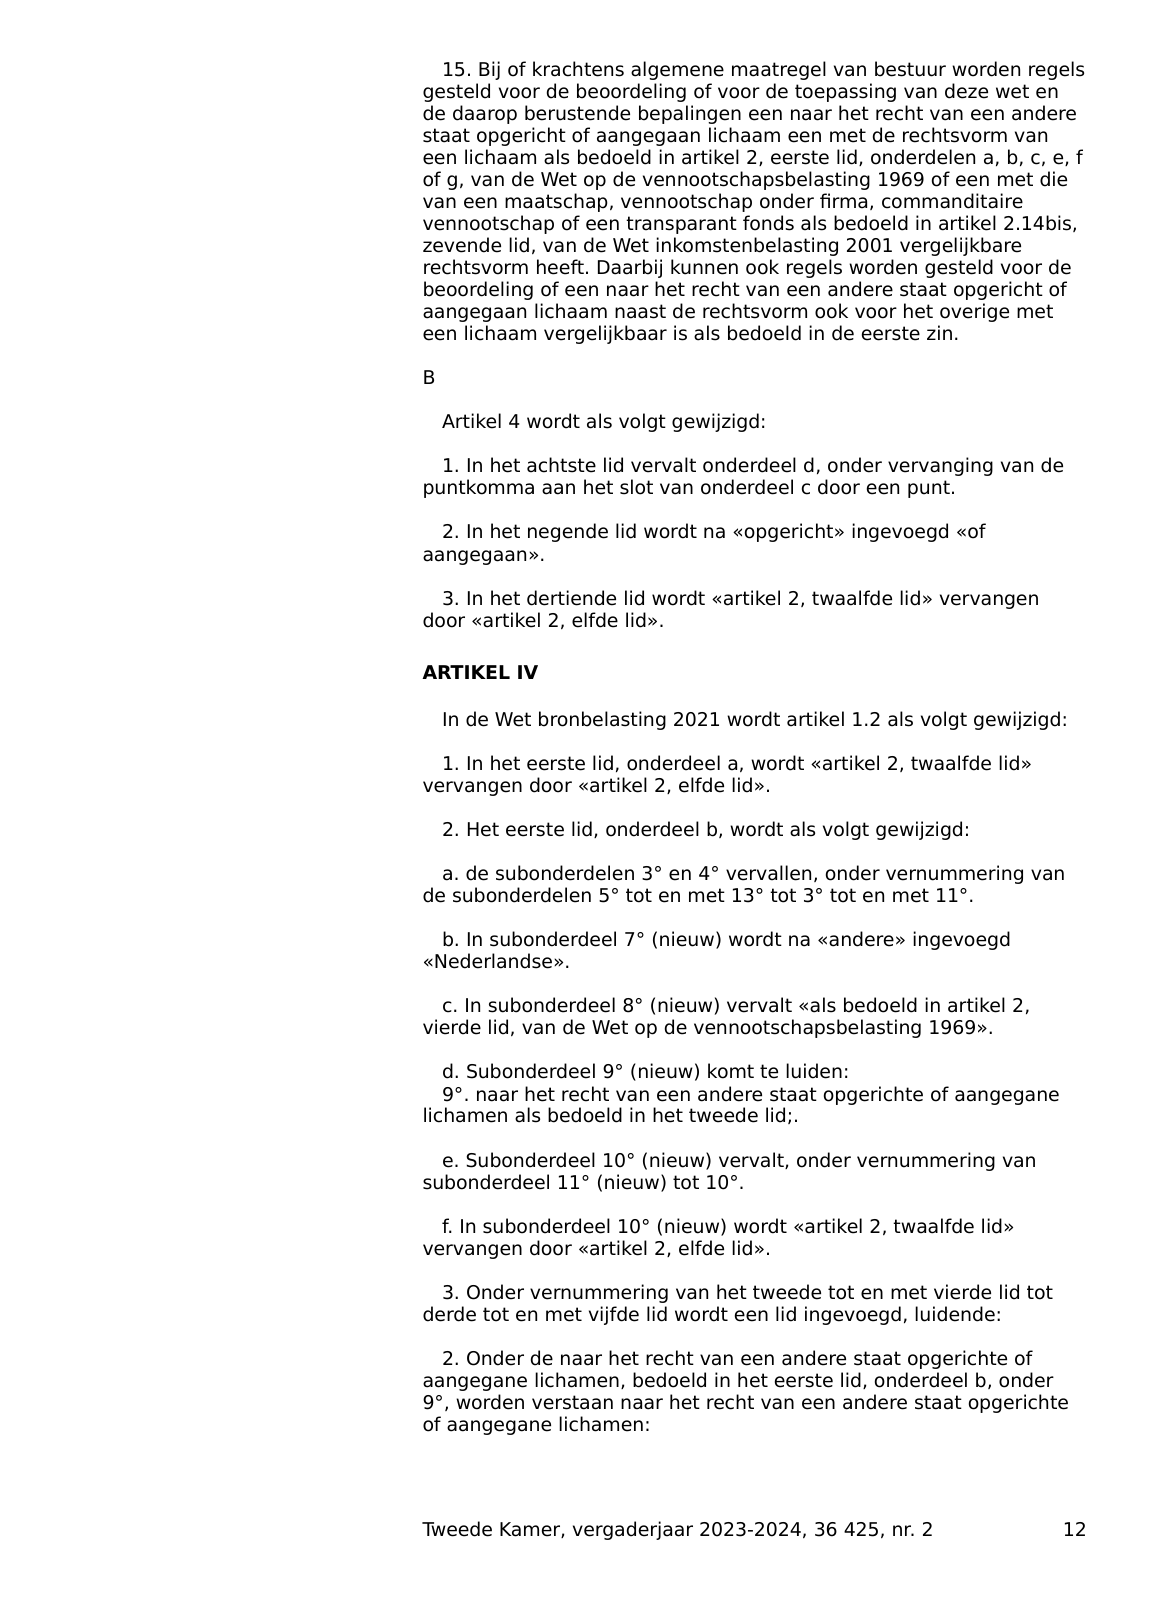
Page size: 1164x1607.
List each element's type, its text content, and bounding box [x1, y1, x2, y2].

text 2. Het eerste lid, onderdeel b, wordt als volgt gewijzigd: [422, 819, 1087, 841]
text 9°. naar het recht van een andere staat opgerichte of aangegane lichamen als bedoeld in het tweede lid;. [422, 1083, 1087, 1127]
text d. Subonderdeel 9° (nieuw) komt te luiden: [422, 1061, 1087, 1083]
text f. In subonderdeel 10° (nieuw) wordt «artikel 2, twaalfde lid» vervangen door «artikel 2, elfde lid». [422, 1216, 1087, 1260]
text c. In subonderdeel 8° (nieuw) vervalt «als bedoeld in artikel 2, vierde lid, van de Wet op de vennootschapsbelasting 1969». [422, 995, 1087, 1039]
text 1. In het eerste lid, onderdeel a, wordt «artikel 2, twaalfde lid» vervangen door «artikel 2, elfde lid». [422, 753, 1087, 797]
text 3. In het dertiende lid wordt «artikel 2, twaalfde lid» vervangen door «artikel 2, elfde lid». [422, 588, 1087, 632]
text B [422, 367, 1087, 389]
text a. de subonderdelen 3° en 4° vervallen, onder vernummering van de subonderdelen 5° tot en met 13° tot 3° tot en met 11°. [422, 863, 1087, 907]
text 1. In het achtste lid vervalt onderdeel d, onder vervanging van de puntkomma aan het slot van onderdeel c door een punt. [422, 455, 1087, 499]
text 2. In het negende lid wordt na «opgericht» ingevoegd «of aangegaan». [422, 521, 1087, 565]
text e. Subonderdeel 10° (nieuw) vervalt, onder vernummering van subonderdeel 11° (nieuw) tot 10°. [422, 1149, 1087, 1193]
subtitle ARTIKEL IV [422, 662, 1087, 683]
text 3. Onder vernummering van het tweede tot en met vierde lid tot derde tot en met vijfde lid wordt een lid ingevoegd, luidende: [422, 1282, 1087, 1326]
text b. In subonderdeel 7° (nieuw) wordt na «andere» ingevoegd «Nederlandse». [422, 929, 1087, 973]
text Artikel 4 wordt als volgt gewijzigd: [422, 411, 1087, 433]
text 15. Bij of krachtens algemene maatregel van bestuur worden regels gesteld voor de beoordeling of voor de toepassing van deze wet en de daarop berustende bepalingen een naar het recht van een andere staat opgericht of aangegaan lichaam een met de rechtsvorm van een lichaam als bedoeld in artikel 2, eerste lid, onderdelen a, b, c, e, f of g, van de Wet op de vennootschapsbelasting 1969 of een met die van een maatschap, vennootschap onder firma, commanditaire vennootschap of een transparant fonds als bedoeld in artikel 2.14bis, zevende lid, van de Wet inkomstenbelasting 2001 vergelijkbare rechtsvorm heeft. Daarbij kunnen ook regels worden gesteld voor de beoordeling of een naar het recht van een andere staat opgericht of aangegaan lichaam naast de rechtsvorm ook voor het overige met een lichaam vergelijkbaar is als bedoeld in de eerste zin. [422, 59, 1087, 345]
text In de Wet bronbelasting 2021 wordt artikel 1.2 als volgt gewijzigd: [422, 708, 1087, 731]
text 2. Onder de naar het recht van een andere staat opgerichte of aangegane lichamen, bedoeld in het eerste lid, onderdeel b, onder 9°, worden verstaan naar het recht van een andere staat opgerichte of aangegane lichamen: [422, 1348, 1087, 1436]
